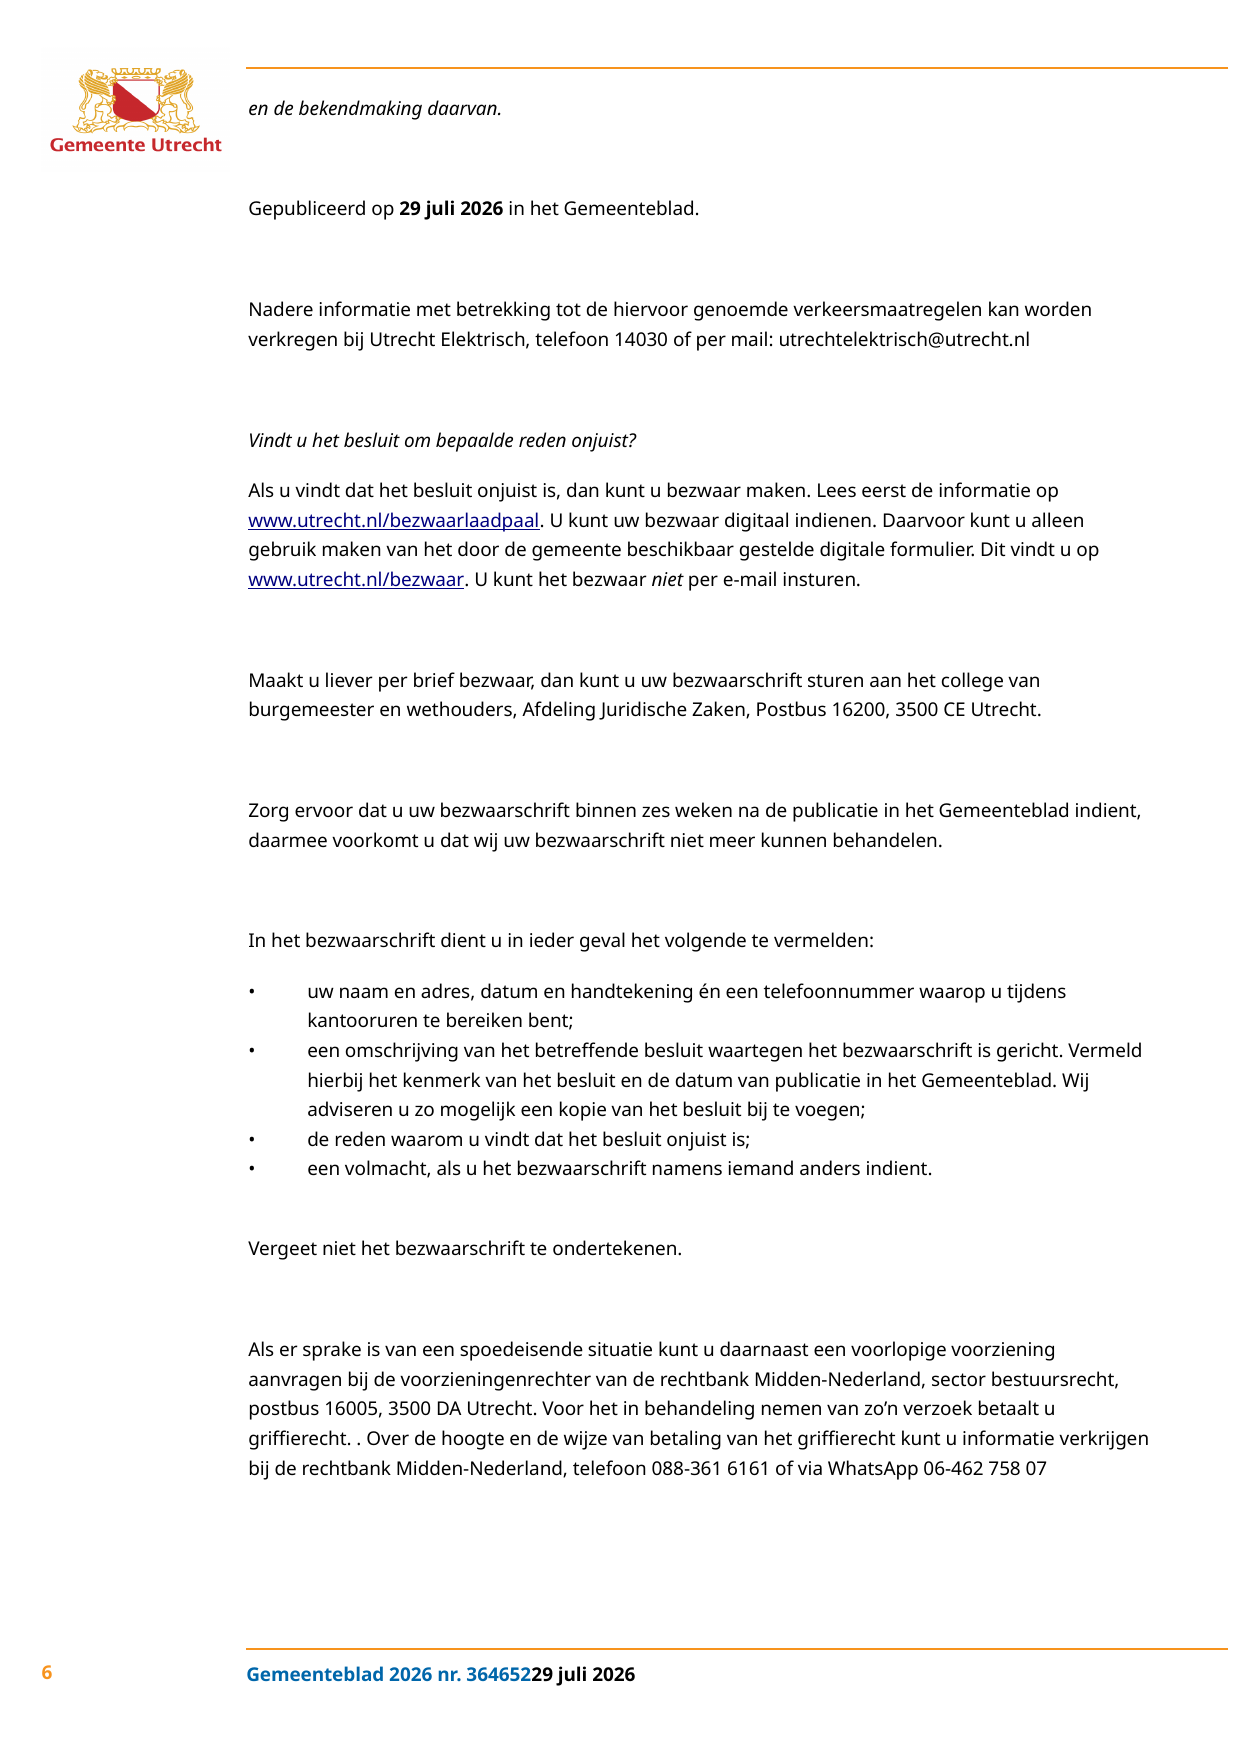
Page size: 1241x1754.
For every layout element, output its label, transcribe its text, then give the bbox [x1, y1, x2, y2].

text Vergeet niet het bezwaarschrift te ondertekenen. [248, 1236, 1152, 1261]
text Als u vindt dat het besluit onjuist is, dan kunt u bezwaar maken. Lees eerst de informatie op www.utrecht.nl/bezwaarlaadpaal. U kunt uw bezwaar digitaal indienen. Daarvoor kunt u alleen gebruik maken van het door de gemeente beschikbaar gestelde digitale formulier. Dit vindt u op www.utrecht.nl/bezwaar. U kunt het bezwaar niet per e-mail insturen. [248, 477, 1152, 592]
text en de bekendmaking daarvan. [248, 95, 1152, 121]
list de reden waarom u vindt dat het besluit onjuist is; [248, 1126, 1152, 1152]
list een omschrijving van het betreffende besluit waartegen het bezwaarschrift is gericht. Vermeld hierbij het kenmerk van het besluit en de datum van publicatie in het Gemeenteblad. Wij adviseren u zo mogelijk een kopie van het besluit bij te voegen; [248, 1037, 1152, 1122]
text Vindt u het besluit om bepaalde reden onjuist? [248, 427, 1152, 453]
text Gepubliceerd op 29 juli 2026 in het Gemeenteblad. [248, 196, 1152, 221]
list een volmacht, als u het bezwaarschrift namens iemand anders indient. [248, 1156, 1152, 1181]
text Zorg ervoor dat u uw bezwaarschrift binnen zes weken na de publicatie in het Gemeenteblad indient, daarmee voorkomt u dat wij uw bezwaarschrift niet meer kunnen behandelen. [248, 797, 1152, 853]
picture [41, 47, 231, 172]
text Als er sprake is van een spoedeisende situatie kunt u daarnaast een voorlopige voorziening aanvragen bij de voorzieningenrechter van de rechtbank Midden-Nederland, sector bestuursrecht, postbus 16005, 3500 DA Utrecht. Voor het in behandeling nemen van zo’n verzoek betaalt u griffierecht. . Over de hoogte en de wijze van betaling van het griffierecht kunt u informatie verkrijgen bij de rechtbank Midden-Nederland, telefoon 088-361 6161 of via WhatsApp 06-462 758 07 [248, 1336, 1152, 1481]
text Maakt u liever per brief bezwaar, dan kunt u uw bezwaarschrift sturen aan het college van burgemeester en wethouders, Afdeling Juridische Zaken, Postbus 16200, 3500 CE Utrecht. [248, 667, 1152, 722]
list uw naam en adres, datum en handtekening én een telefoonnummer waarop u tijdens kantooruren te bereiken bent; [248, 978, 1152, 1033]
text Nadere informatie met betrekking tot de hiervoor genoemde verkeersmaatregelen kan worden verkregen bij Utrecht Elektrisch, telefoon 14030 of per mail: utrechtelektrisch@utrecht.nl [248, 296, 1152, 352]
text In het bezwaarschrift dient u in ieder geval het volgende te vermelden: [248, 928, 1152, 953]
